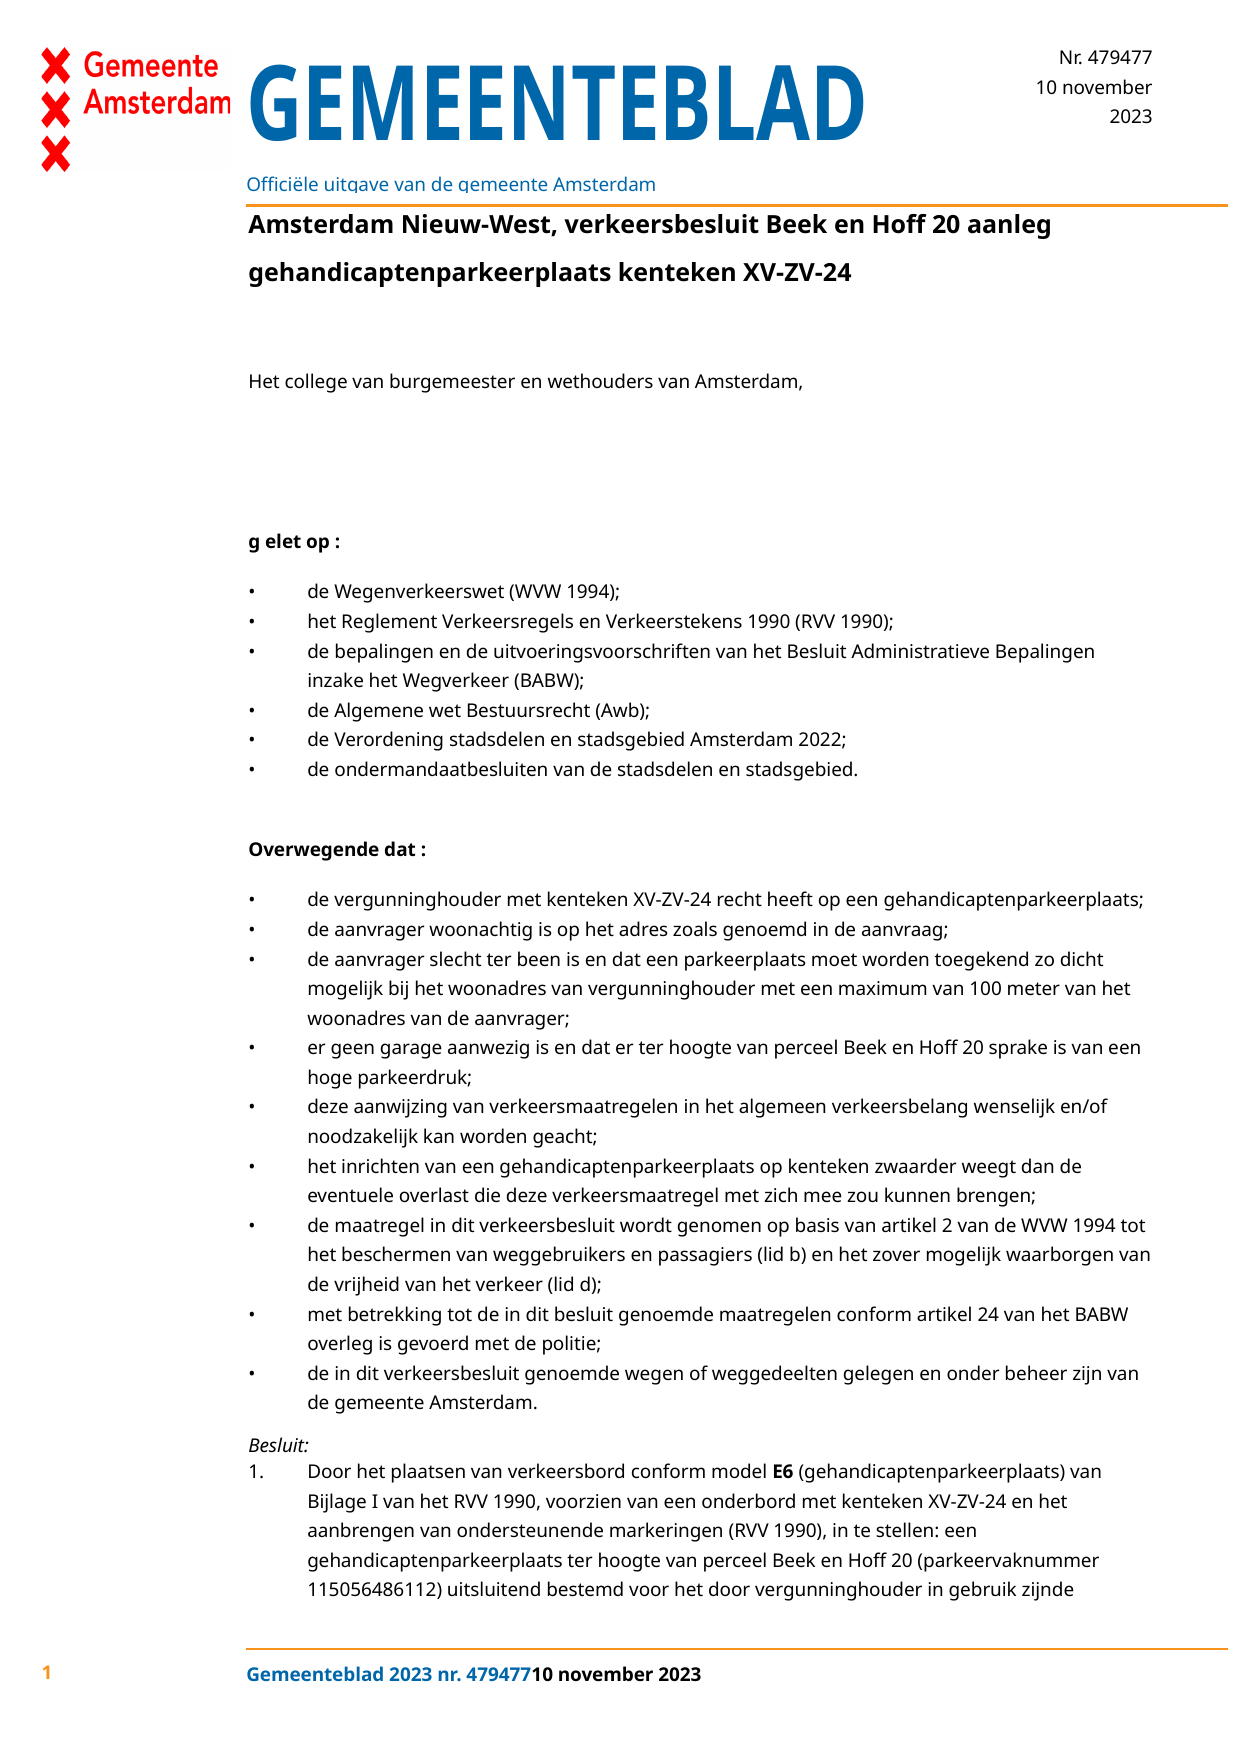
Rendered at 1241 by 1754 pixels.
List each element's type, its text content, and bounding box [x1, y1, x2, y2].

list de in dit verkeersbesluit genoemde wegen of weggedeelten gelegen en onder beheer zijn van de gemeente Amsterdam. [248, 1360, 1152, 1415]
text Het college van burgemeester en wethouders van Amsterdam, [248, 368, 1152, 394]
list de Verordening stadsdelen en stadsgebied Amsterdam 2022; [248, 727, 1152, 752]
list de maatregel in dit verkeersbesluit wordt genomen op basis van artikel 2 van de WVW 1994 tot het beschermen van weggebruikers en passagiers (lid b) en het zover mogelijk waarborgen van de vrijheid van het verkeer (lid d); [248, 1212, 1152, 1297]
list het Reglement Verkeersregels en Verkeerstekens 1990 (RVV 1990); [248, 608, 1152, 634]
text Overwegende dat : [248, 836, 1152, 862]
list de aanvrager slecht ter been is en dat een parkeerplaats moet worden toegekend zo dicht mogelijk bij het woonadres van vergunninghouder met een maximum van 100 meter van het woonadres van de aanvrager; [248, 946, 1152, 1031]
picture [41, 47, 231, 172]
text Besluit: [248, 1433, 1152, 1458]
text g elet op : [248, 528, 1152, 554]
list de vergunninghouder met kenteken XV-ZV-24 recht heeft op een gehandicaptenparkeerplaats; [248, 887, 1152, 912]
list de bepalingen en de uitvoeringsvoorschriften van het Besluit Administratieve Bepalingen inzake het Wegverkeer (BABW); [248, 638, 1152, 693]
list Door het plaatsen van verkeersbord conform model E6 (gehandicaptenparkeerplaats) van Bijlage I van het RVV 1990, voorzien van een onderbord met kenteken XV-ZV-24 en het aanbrengen van ondersteunende markeringen (RVV 1990), in te stellen: een gehandicaptenparkeerplaats ter hoogte van perceel Beek en Hoff 20 (parkeervaknummer 115056486112) uitsluitend bestemd voor het door vergunninghouder in gebruik zijnde [248, 1458, 1152, 1602]
list er geen garage aanwezig is en dat er ter hoogte van perceel Beek en Hoff 20 sprake is van een hoge parkeerdruk; [248, 1034, 1152, 1090]
list de ondermandaatbesluiten van de stadsdelen en stadsgebied. [248, 756, 1152, 782]
list het inrichten van een gehandicaptenparkeerplaats op kenteken zwaarder weegt dan de eventuele overlast die deze verkeersmaatregel met zich mee zou kunnen brengen; [248, 1153, 1152, 1208]
list deze aanwijzing van verkeersmaatregelen in het algemeen verkeersbelang wenselijk en/of noodzakelijk kan worden geacht; [248, 1094, 1152, 1149]
list de Wegenverkeerswet (WVW 1994); [248, 579, 1152, 604]
text Amsterdam Nieuw-West, verkeersbesluit Beek en Hoff 20 aanleg gehandicaptenparkeerplaats kenteken XV-ZV-24 [248, 207, 1152, 288]
list met betrekking tot de in dit besluit genoemde maatregelen conform artikel 24 van het BABW overleg is gevoerd met de politie; [248, 1301, 1152, 1356]
list de aanvrager woonachtig is op het adres zoals genoemd in de aanvraag; [248, 916, 1152, 942]
list de Algemene wet Bestuursrecht (Awb); [248, 697, 1152, 723]
